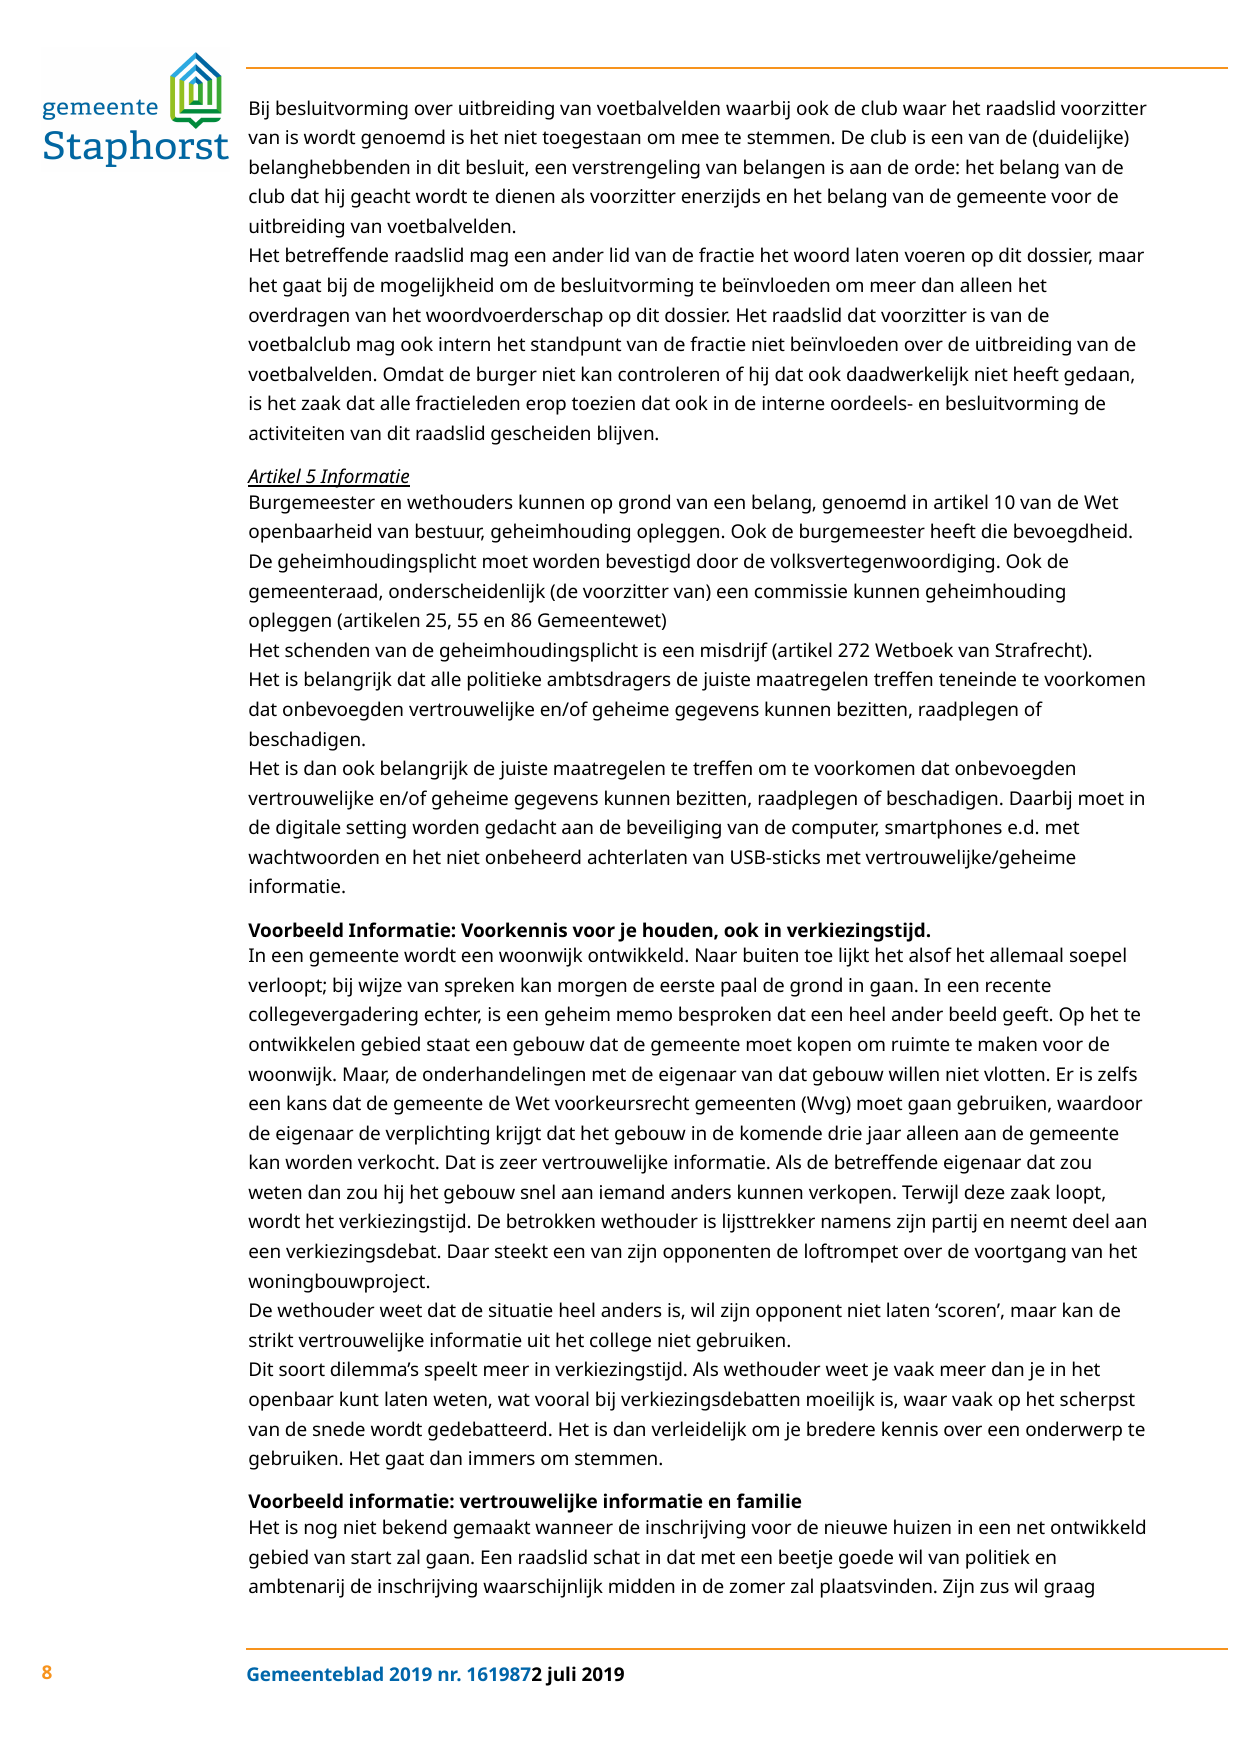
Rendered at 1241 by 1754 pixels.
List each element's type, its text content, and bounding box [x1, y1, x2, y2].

text In een gemeente wordt een woonwijk ontwikkeld. Naar buiten toe lijkt het alsof het allemaal soepel verloopt; bij wijze van spreken kan morgen de eerste paal de grond in gaan. In een recente collegevergadering echter, is een geheim memo besproken dat een heel ander beeld geeft. Op het te ontwikkelen gebied staat een gebouw dat de gemeente moet kopen om ruimte te maken voor de woonwijk. Maar, de onderhandelingen met de eigenaar van dat gebouw willen niet vlotten. Er is zelfs een kans dat de gemeente de Wet voorkeursrecht gemeenten (Wvg) moet gaan gebruiken, waardoor de eigenaar de verplichting krijgt dat het gebouw in de komende drie jaar alleen aan de gemeente kan worden verkocht. Dat is zeer vertrouwelijke informatie. Als de betreffende eigenaar dat zou weten dan zou hij het gebouw snel aan iemand anders kunnen verkopen. Terwijl deze zaak loopt, wordt het verkiezingstijd. De betrokken wethouder is lijsttrekker namens zijn partij en neemt deel aan een verkiezingsdebat. Daar steekt een van zijn opponenten de loftrompet over de voortgang van het woningbouwproject. [248, 942, 1152, 1294]
text Burgemeester en wethouders kunnen op grond van een belang, genoemd in artikel 10 van de Wet openbaarheid van bestuur, geheimhouding opleggen. Ook de burgemeester heeft die bevoegdheid. De geheimhoudingsplicht moet worden bevestigd door de volksvertegenwoordiging. Ook de gemeenteraad, onderscheidenlijk (de voorzitter van) een commissie kunnen geheimhouding opleggen (artikelen 25, 55 en 86 Gemeentewet) [248, 489, 1152, 633]
text Het is nog niet bekend gemaakt wanneer de inschrijving voor de nieuwe huizen in een net ontwikkeld gebied van start zal gaan. Een raadslid schat in dat met een beetje goede wil van politiek en ambtenarij de inschrijving waarschijnlijk midden in de zomer zal plaatsvinden. Zijn zus wil graag [248, 1514, 1152, 1599]
text Voorbeeld informatie: vertrouwelijke informatie en familie [248, 1488, 1152, 1514]
text Het betreffende raadslid mag een ander lid van de fractie het woord laten voeren op dit dossier, maar het gaat bij de mogelijkheid om de besluitvorming te beïnvloeden om meer dan alleen het overdragen van het woordvoerderschap op dit dossier. Het raadslid dat voorzitter is van de voetbalclub mag ook intern het standpunt van de fractie niet beïnvloeden over de uitbreiding van de voetbalvelden. Omdat de burger niet kan controleren of hij dat ook daadwerkelijk niet heeft gedaan, is het zaak dat alle fractieleden erop toezien dat ook in de interne oordeels- en besluitvorming de activiteiten van dit raadslid gescheiden blijven. [248, 243, 1152, 446]
text Dit soort dilemma’s speelt meer in verkiezingstijd. Als wethouder weet je vaak meer dan je in het openbaar kunt laten weten, wat vooral bij verkiezingsdebatten moeilijk is, waar vaak op het scherpst van de snede wordt gedebatteerd. Het is dan verleidelijk om je bredere kennis over een onderwerp te gebruiken. Het gaat dan immers om stemmen. [248, 1357, 1152, 1471]
text Voorbeeld Informatie: Voorkennis voor je houden, ook in verkiezingstijd. [248, 917, 1152, 942]
text Het is belangrijk dat alle politieke ambtsdragers de juiste maatregelen treffen teneinde te voorkomen dat onbevoegden vertrouwelijke en/of geheime gegevens kunnen bezitten, raadplegen of beschadigen. [248, 667, 1152, 751]
text Bij besluitvorming over uitbreiding van voetbalvelden waarbij ook de club waar het raadslid voorzitter van is wordt genoemd is het niet toegestaan om mee te stemmen. De club is een van de (duidelijke) belanghebbenden in dit besluit, een verstrengeling van belangen is aan de orde: het belang van de club dat hij geacht wordt te dienen als voorzitter enerzijds en het belang van de gemeente voor de uitbreiding van voetbalvelden. [248, 95, 1152, 239]
text Het is dan ook belangrijk de juiste maatregelen te treffen om te voorkomen dat onbevoegden vertrouwelijke en/of geheime gegevens kunnen bezitten, raadplegen of beschadigen. Daarbij moet in de digitale setting worden gedacht aan de beveiliging van de computer, smartphones e.d. met wachtwoorden en het niet onbeheerd achterlaten van USB-sticks met vertrouwelijke/geheime informatie. [248, 755, 1152, 899]
text De wethouder weet dat de situatie heel anders is, wil zijn opponent niet laten ‘scoren’, maar kan de strikt vertrouwelijke informatie uit het college niet gebruiken. [248, 1297, 1152, 1353]
picture [41, 47, 231, 172]
text Het schenden van de geheimhoudingsplicht is een misdrijf (artikel 272 Wetboek van Strafrecht). [248, 637, 1152, 663]
text Artikel 5 Informatie [248, 463, 1152, 489]
